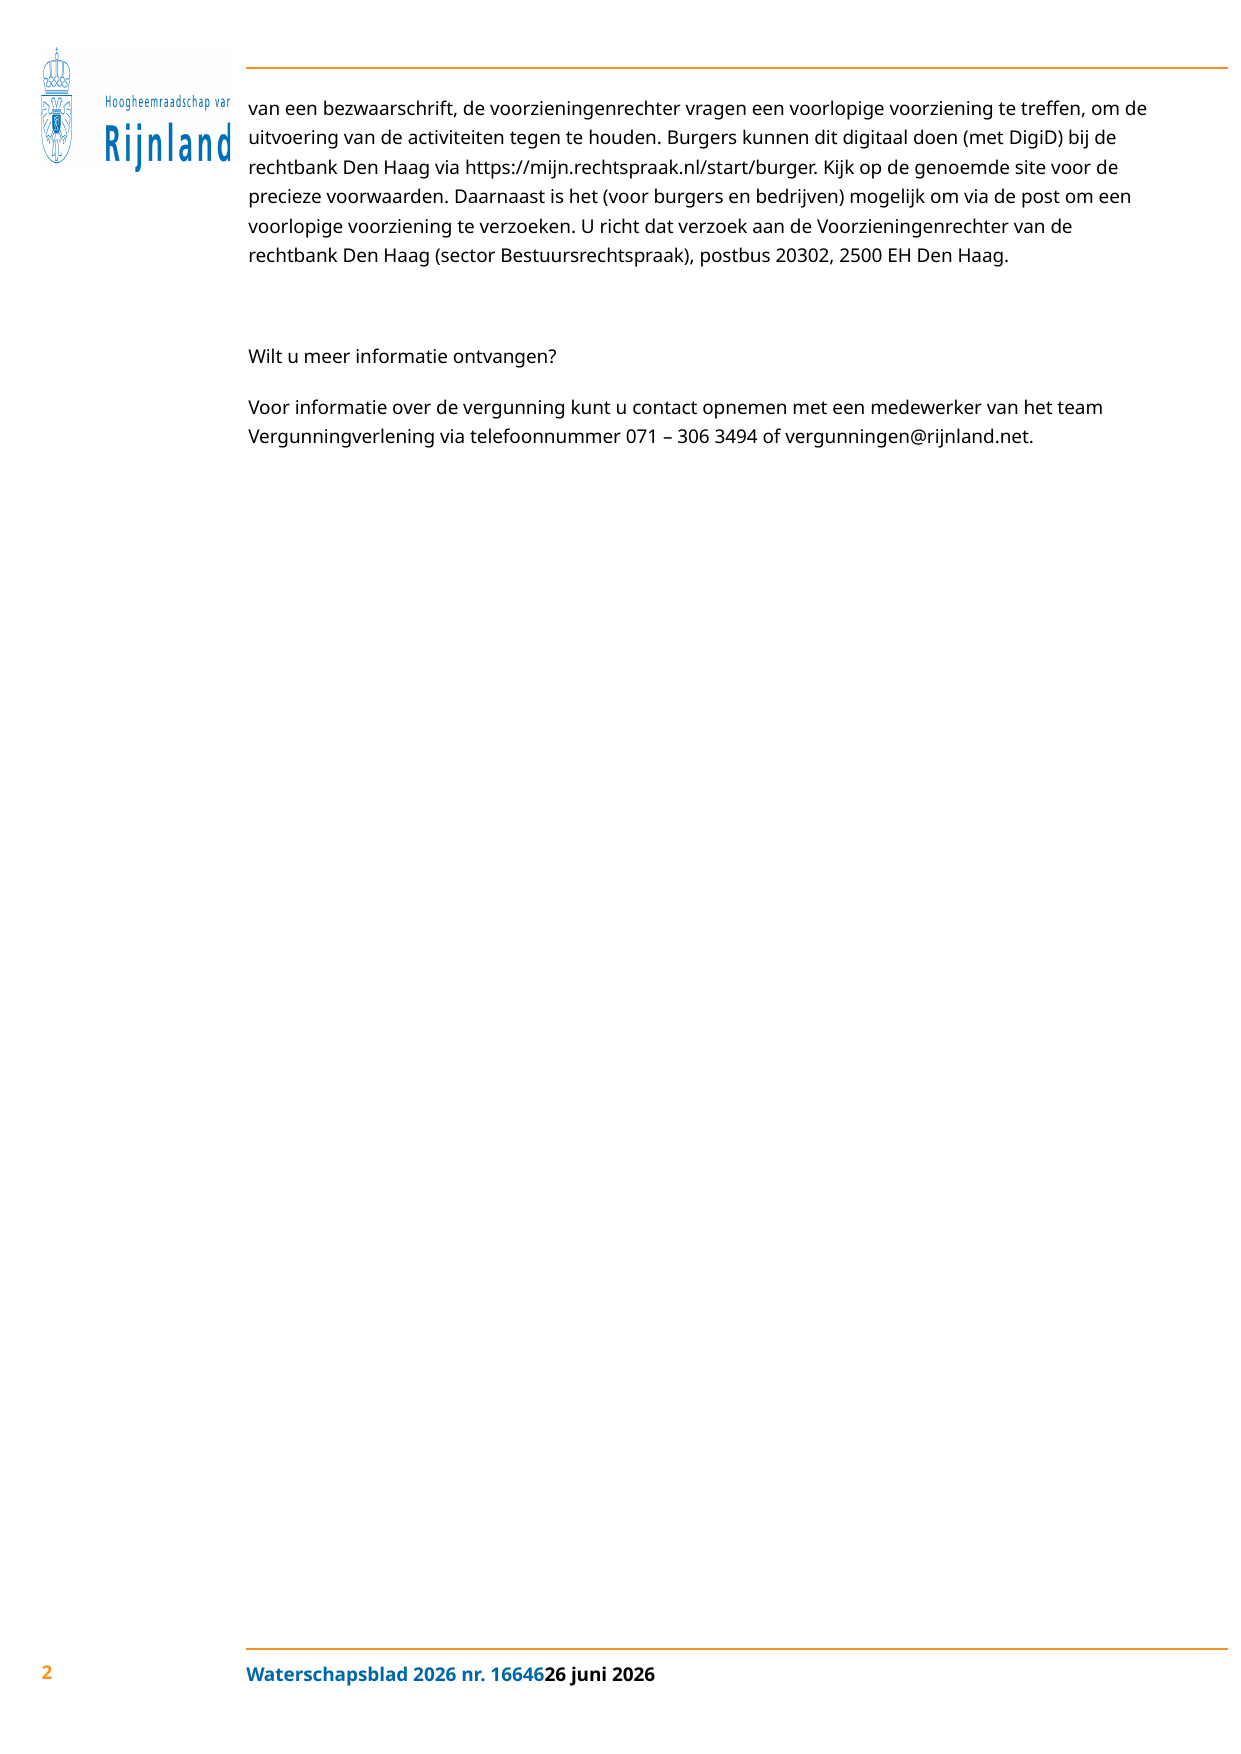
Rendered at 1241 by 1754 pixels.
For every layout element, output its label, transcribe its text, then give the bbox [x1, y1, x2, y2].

text Wilt u meer informatie ontvangen? [248, 343, 1152, 369]
text Voor informatie over de vergunning kunt u contact opnemen met een medewerker van het team Vergunningverlening via telefoonnummer 071 – 306 3494 of vergunningen@rijnland.net. [248, 394, 1152, 449]
text van een bezwaarschrift, de voorzieningenrechter vragen een voorlopige voorziening te treffen, om de uitvoering van de activiteiten tegen te houden. Burgers kunnen dit digitaal doen (met DigiD) bij de rechtbank Den Haag via https://mijn.rechtspraak.nl/start/burger. Kijk op de genoemde site voor de precieze voorwaarden. Daarnaast is het (voor burgers en bedrijven) mogelijk om via de post om een voorlopige voorziening te verzoeken. U richt dat verzoek aan de Voorzieningenrechter van de rechtbank Den Haag (sector Bestuursrechtspraak), postbus 20302, 2500 EH Den Haag. [248, 95, 1152, 268]
picture [41, 47, 231, 172]
